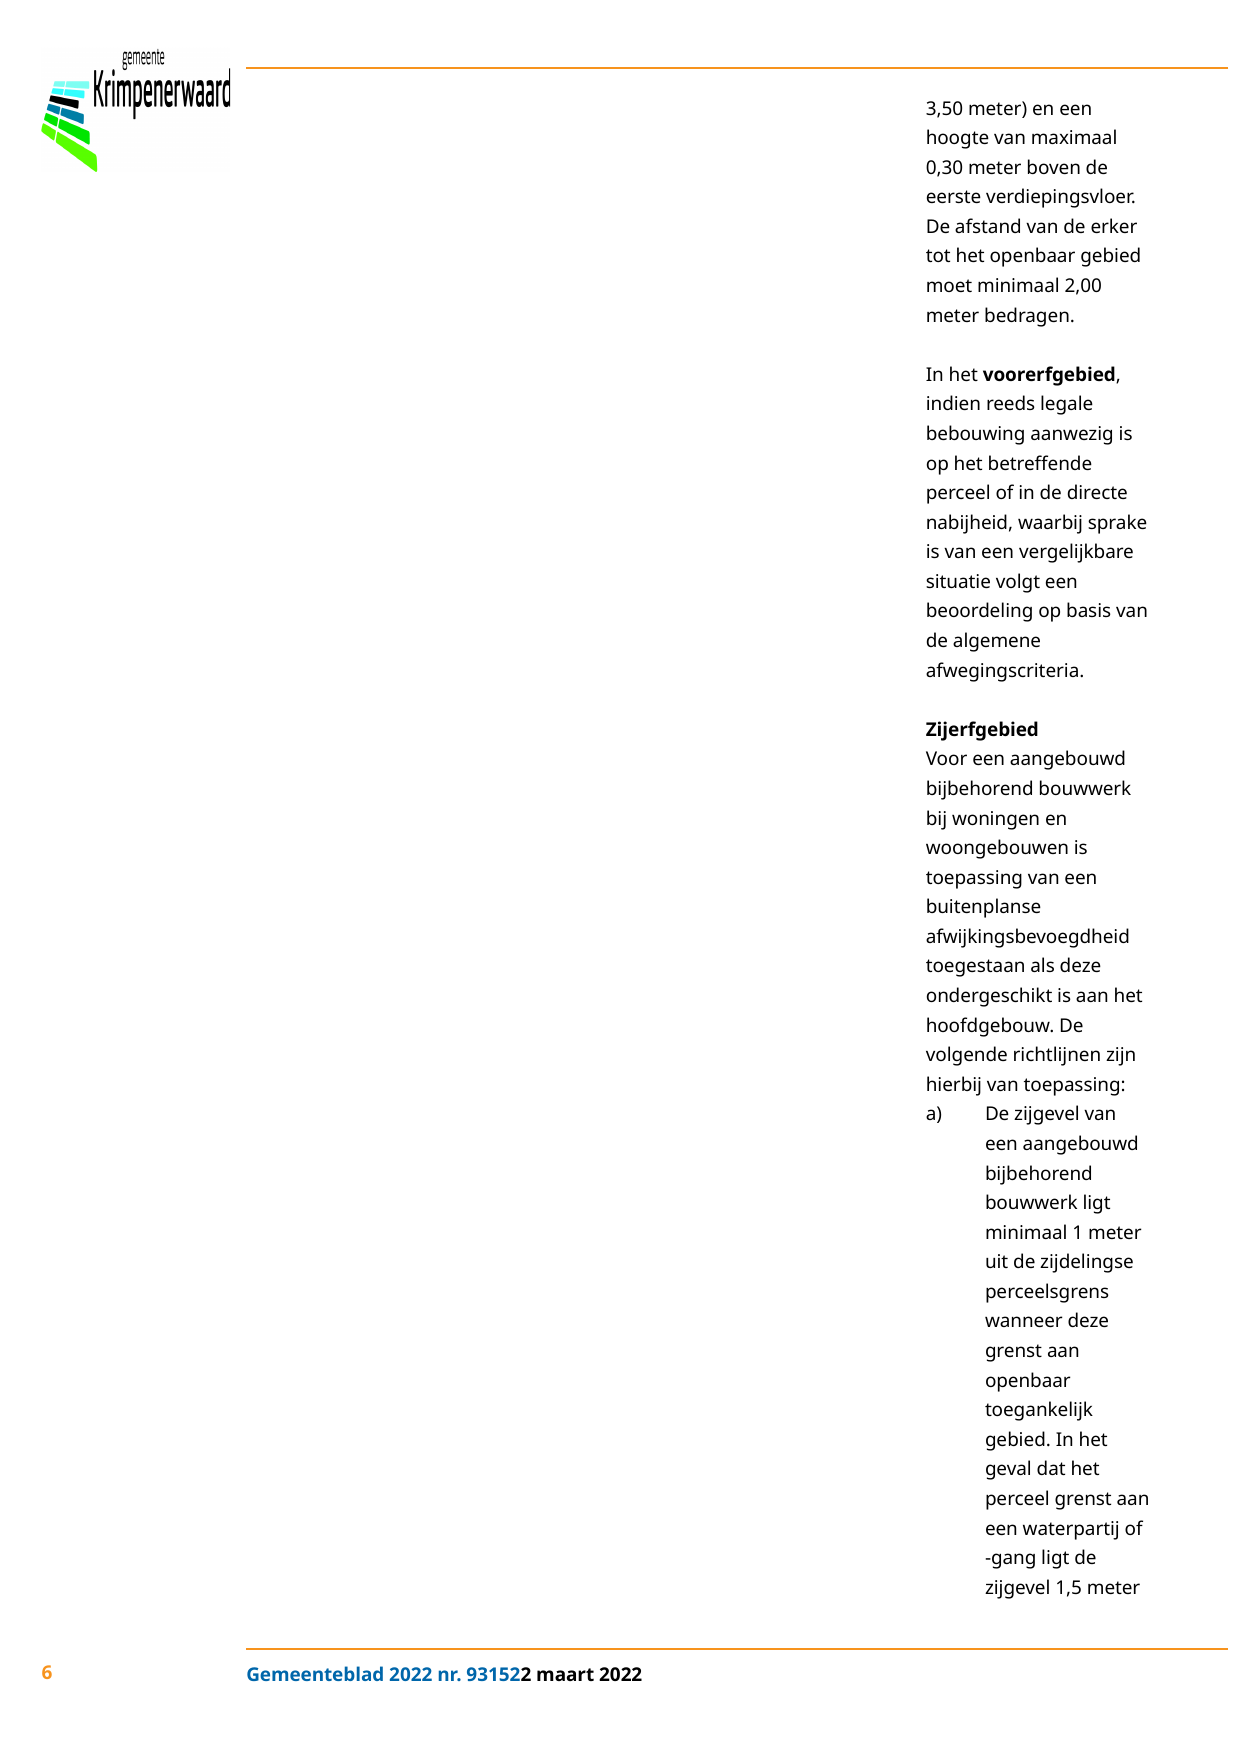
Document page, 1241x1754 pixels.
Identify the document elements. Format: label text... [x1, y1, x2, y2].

picture [41, 47, 231, 172]
table_cell [474, 95, 700, 1600]
table_cell [700, 95, 926, 1600]
table_cell 3,50 meter) en een hoogte van maximaal 0,30 meter boven de eerste verdiepingsvloer. De afstand van de erker tot het openbaar gebied moet minimaal 2,00 meter bedragen. In het voorerfgebied, indien reeds legale bebouwing aanwezig is op het betreffende perceel of in de directe nabijheid, waarbij sprake is van een vergelijkbare situatie volgt een beoordeling op basis van de algemene afwegingscriteria. Zijerfgebied Voor een aangebouwd bijbehorend bouwwerk bij woningen en woongebouwen is toepassing van een buitenplanse afwijkingsbevoegdheid toegestaan als deze ondergeschikt is aan het hoofdgebouw. De volgende richtlijnen zijn hierbij van toepassing: De zijgevel van een aangebouwd bijbehorend bouwwerk ligt minimaal 1 meter uit de zijdelingse perceelsgrens wanneer deze grenst aan openbaar toegankelijk gebied. In het geval dat het perceel grenst aan een waterpartij of -gang ligt de zijgevel 1,5 meter [926, 95, 1152, 1600]
table_cell [248, 95, 474, 1600]
